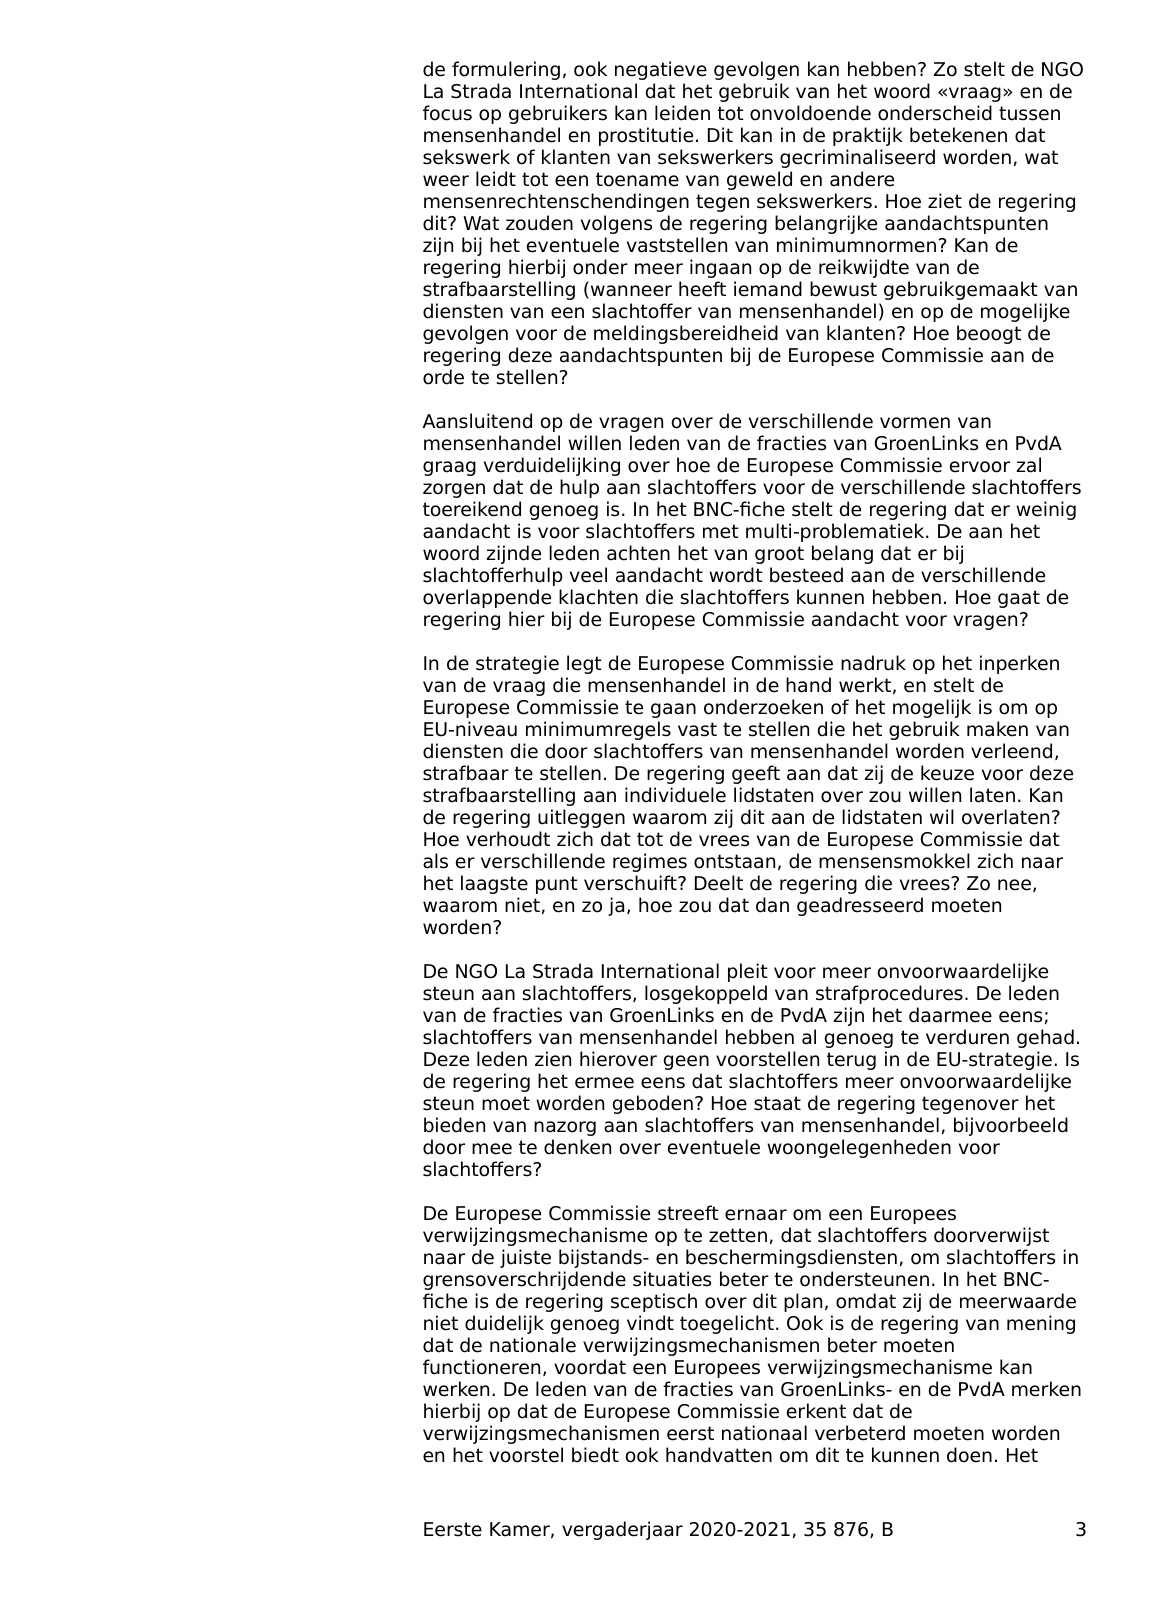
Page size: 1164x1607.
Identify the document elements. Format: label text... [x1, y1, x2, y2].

text In de strategie legt de Europese Commissie nadruk op het inperken van de vraag die mensenhandel in de hand werkt, en stelt de Europese Commissie te gaan onderzoeken of het mogelijk is om op EU-niveau minimumregels vast te stellen die het gebruik maken van diensten die door slachtoffers van mensenhandel worden verleend, strafbaar te stellen. De regering geeft aan dat zij de keuze voor deze strafbaarstelling aan individuele lidstaten over zou willen laten. Kan de regering uitleggen waarom zij dit aan de lidstaten wil overlaten? Hoe verhoudt zich dat tot de vrees van de Europese Commissie dat als er verschillende regimes ontstaan, de mensensmokkel zich naar het laagste punt verschuift? Deelt de regering die vrees? Zo nee, waarom niet, en zo ja, hoe zou dat dan geadresseerd moeten worden? [422, 653, 1087, 939]
text de formulering, ook negatieve gevolgen kan hebben? Zo stelt de NGO La Strada International dat het gebruik van het woord «vraag» en de focus op gebruikers kan leiden tot onvoldoende onderscheid tussen mensenhandel en prostitutie. Dit kan in de praktijk betekenen dat sekswerk of klanten van sekswerkers gecriminaliseerd worden, wat weer leidt tot een toename van geweld en andere mensenrechtenschendingen tegen sekswerkers. Hoe ziet de regering dit? Wat zouden volgens de regering belangrijke aandachtspunten zijn bij het eventuele vaststellen van minimumnormen? Kan de regering hierbij onder meer ingaan op de reikwijdte van de strafbaarstelling (wanneer heeft iemand bewust gebruikgemaakt van diensten van een slachtoffer van mensenhandel) en op de mogelijke gevolgen voor de meldingsbereidheid van klanten? Hoe beoogt de regering deze aandachtspunten bij de Europese Commissie aan de orde te stellen? [422, 59, 1087, 389]
text De NGO La Strada International pleit voor meer onvoorwaardelijke steun aan slachtoffers, losgekoppeld van strafprocedures. De leden van de fracties van GroenLinks en de PvdA zijn het daarmee eens; slachtoffers van mensenhandel hebben al genoeg te verduren gehad. Deze leden zien hierover geen voorstellen terug in de EU-strategie. Is de regering het ermee eens dat slachtoffers meer onvoorwaardelijke steun moet worden geboden? Hoe staat de regering tegenover het bieden van nazorg aan slachtoffers van mensenhandel, bijvoorbeeld door mee te denken over eventuele woongelegenheden voor slachtoffers? [422, 961, 1087, 1181]
text De Europese Commissie streeft ernaar om een Europees verwijzingsmechanisme op te zetten, dat slachtoffers doorverwijst naar de juiste bijstands- en beschermingsdiensten, om slachtoffers in grensoverschrijdende situaties beter te ondersteunen. In het BNC-fiche is de regering sceptisch over dit plan, omdat zij de meerwaarde niet duidelijk genoeg vindt toegelicht. Ook is de regering van mening dat de nationale verwijzingsmechanismen beter moeten functioneren, voordat een Europees verwijzingsmechanisme kan werken. De leden van de fracties van GroenLinks- en de PvdA merken hierbij op dat de Europese Commissie erkent dat de verwijzingsmechanismen eerst nationaal verbeterd moeten worden en het voorstel biedt ook handvatten om dit te kunnen doen. Het [422, 1203, 1087, 1467]
text Aansluitend op de vragen over de verschillende vormen van mensenhandel willen leden van de fracties van GroenLinks en PvdA graag verduidelijking over hoe de Europese Commissie ervoor zal zorgen dat de hulp aan slachtoffers voor de verschillende slachtoffers toereikend genoeg is. In het BNC-fiche stelt de regering dat er weinig aandacht is voor slachtoffers met multi-problematiek. De aan het woord zijnde leden achten het van groot belang dat er bij slachtofferhulp veel aandacht wordt besteed aan de verschillende overlappende klachten die slachtoffers kunnen hebben. Hoe gaat de regering hier bij de Europese Commissie aandacht voor vragen? [422, 411, 1087, 631]
